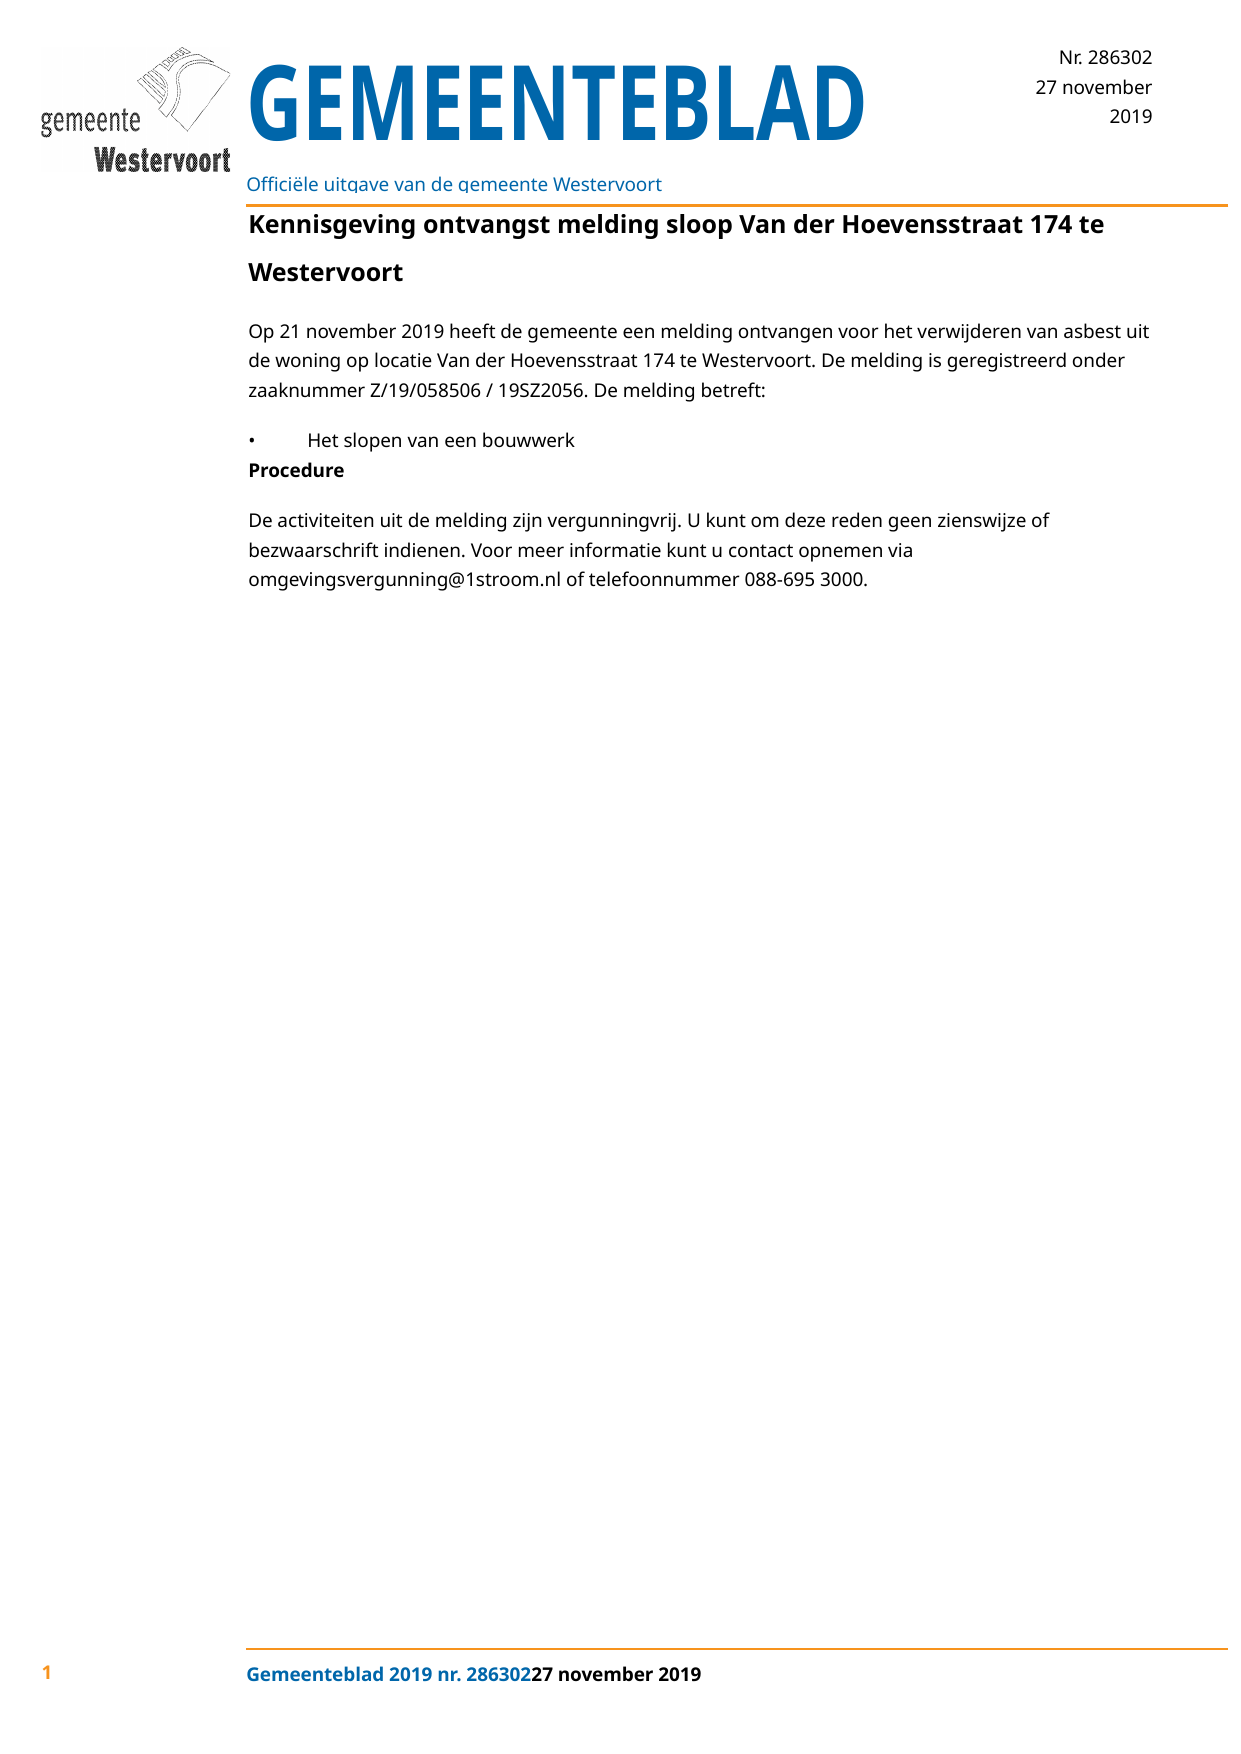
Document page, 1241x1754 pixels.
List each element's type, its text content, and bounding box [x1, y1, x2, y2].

list Het slopen van een bouwwerk [248, 427, 1152, 453]
text Procedure [248, 457, 1152, 483]
text Op 21 november 2019 heeft de gemeente een melding ontvangen voor het verwijderen van asbest uit de woning op locatie Van der Hoevensstraat 174 te Westervoort. De melding is geregistreerd onder zaaknummer Z/19/058506 / 19SZ2056. De melding betreft: [248, 318, 1152, 403]
picture [41, 47, 231, 172]
text Kennisgeving ontvangst melding sloop Van der Hoevensstraat 174 te Westervoort [248, 207, 1152, 288]
text De activiteiten uit de melding zijn vergunningvrij. U kunt om deze reden geen zienswijze of bezwaarschrift indienen. Voor meer informatie kunt u contact opnemen via omgevingsvergunning@1stroom.nl of telefoonnummer 088-695 3000. [248, 507, 1152, 592]
